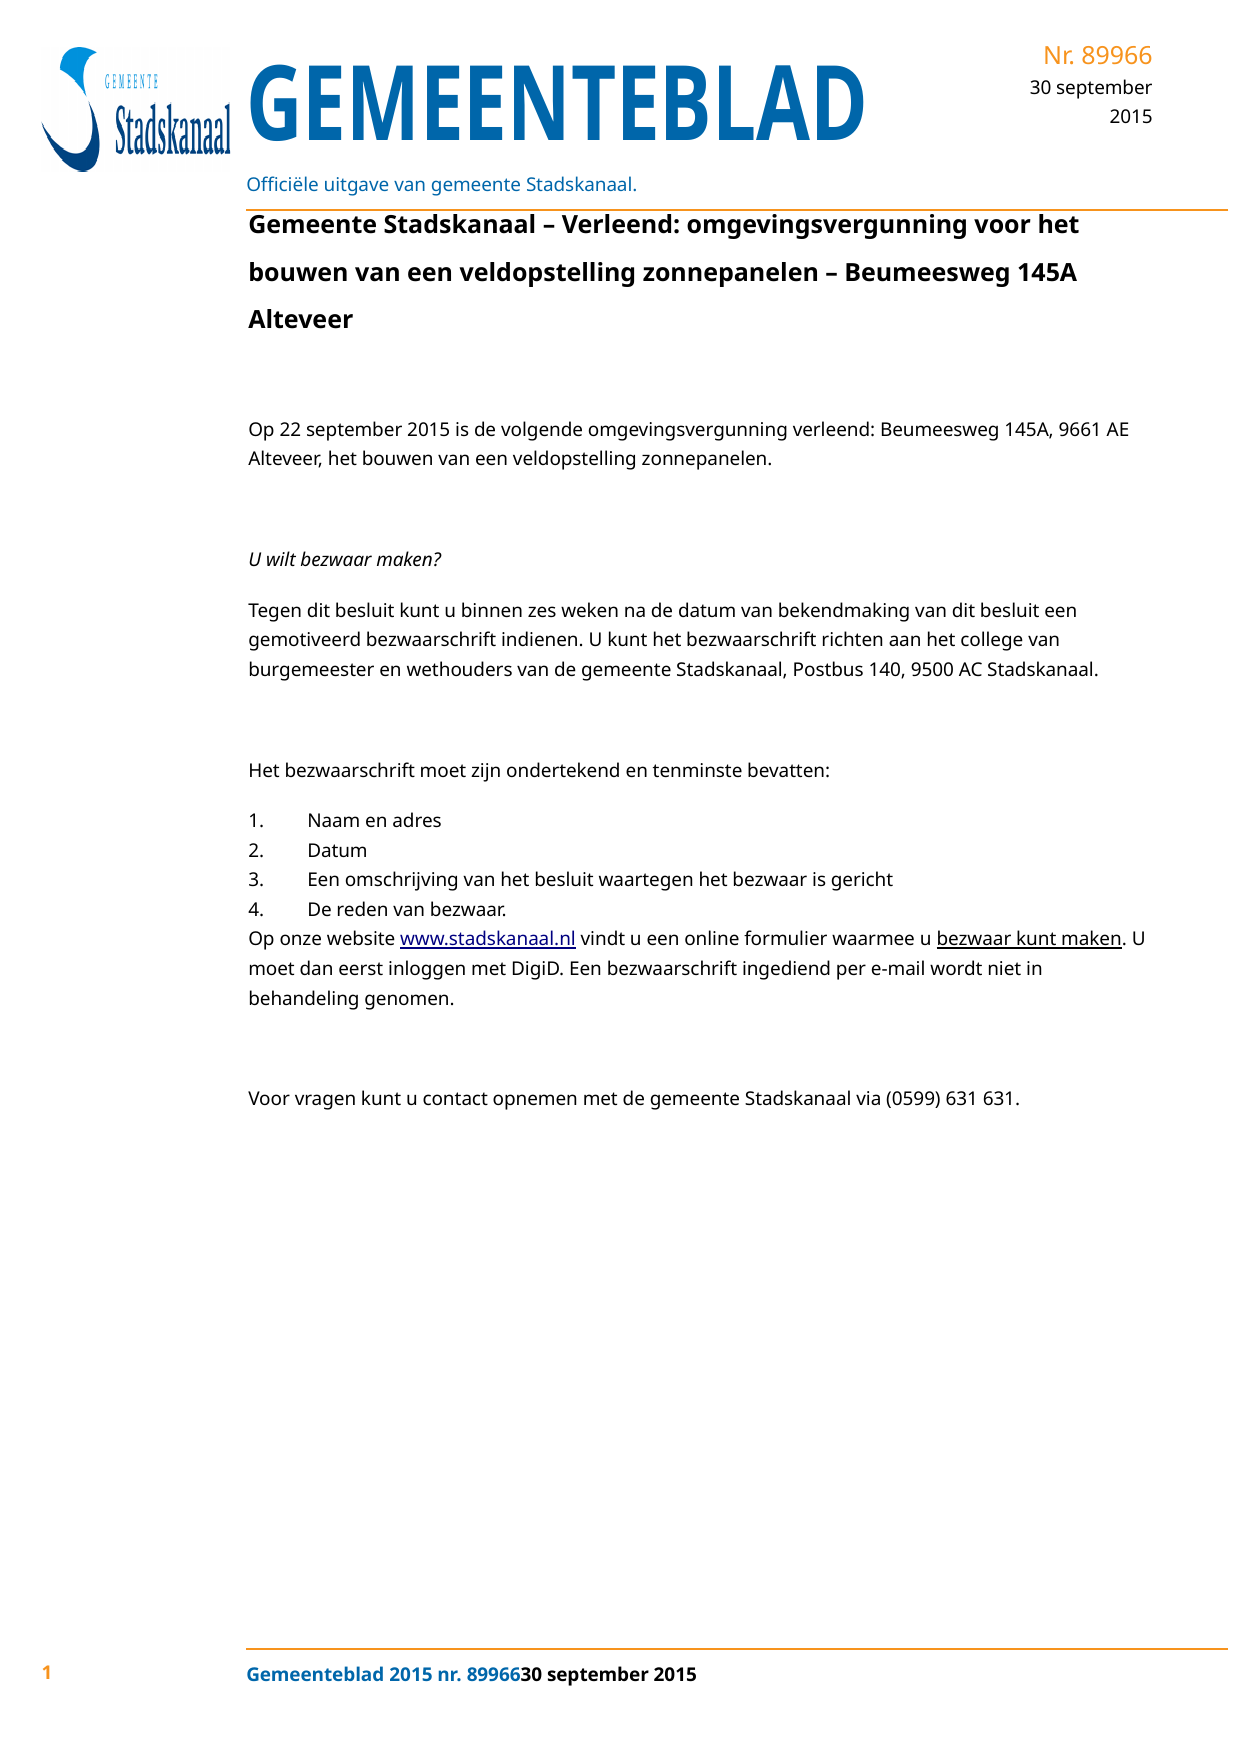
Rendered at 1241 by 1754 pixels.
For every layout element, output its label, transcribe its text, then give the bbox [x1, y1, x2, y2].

text Op 22 september 2015 is de volgende omgevingsvergunning verleend: Beumeesweg 145A, 9661 AE Alteveer, het bouwen van een veldopstelling zonnepanelen. [248, 416, 1152, 471]
list Een omschrijving van het besluit waartegen het bezwaar is gericht [248, 866, 1152, 892]
text U wilt bezwaar maken? [248, 546, 1152, 572]
list Naam en adres [248, 807, 1152, 833]
text Op onze website www.stadskanaal.nl vindt u een online formulier waarmee u bezwaar kunt maken. U moet dan eerst inloggen met DigiD. Een bezwaarschrift ingediend per e-mail wordt niet in behandeling genomen. [248, 926, 1152, 1010]
text Voor vragen kunt u contact opnemen met de gemeente Stadskanaal via (0599) 631 631. [248, 1086, 1152, 1111]
text Tegen dit besluit kunt u binnen zes weken na de datum van bekendmaking van dit besluit een gemotiveerd bezwaarschrift indienen. U kunt het bezwaarschrift richten aan het college van burgemeester en wethouders van de gemeente Stadskanaal, Postbus 140, 9500 AC Stadskanaal. [248, 597, 1152, 682]
list Datum [248, 837, 1152, 862]
picture [41, 47, 231, 172]
text Gemeente Stadskanaal – Verleend: omgevingsvergunning voor het bouwen van een veldopstelling zonnepanelen – Beumeesweg 145A Alteveer [248, 211, 1152, 336]
text Het bezwaarschrift moet zijn ondertekend en tenminste bevatten: [248, 757, 1152, 782]
list De reden van bezwaar. [248, 896, 1152, 922]
